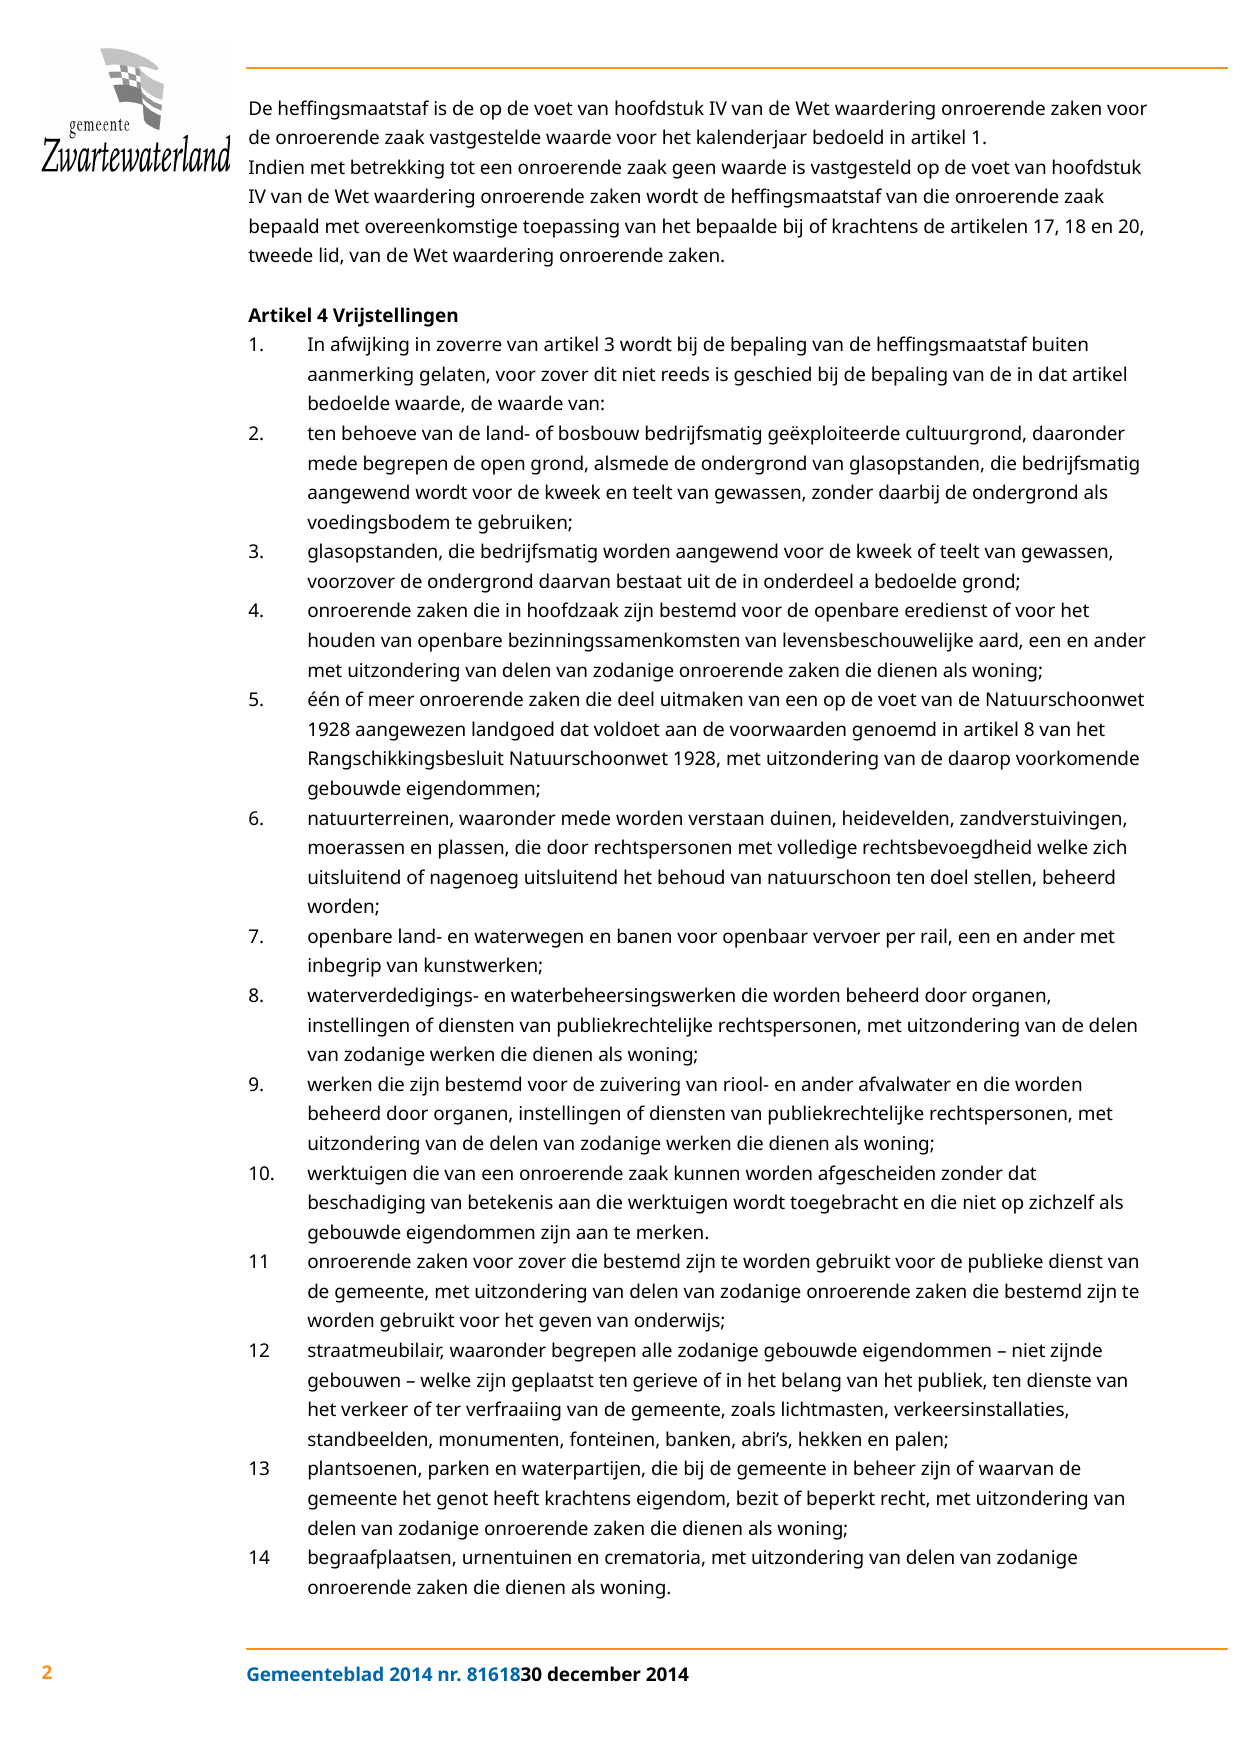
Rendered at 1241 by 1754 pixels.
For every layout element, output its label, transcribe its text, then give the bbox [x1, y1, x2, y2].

list werktuigen die van een onroerende zaak kunnen worden afgescheiden zonder dat beschadiging van betekenis aan die werktuigen wordt toegebracht en die niet op zichzelf als gebouwde eigendommen zijn aan te merken. [248, 1160, 1152, 1245]
list glasopstanden, die bedrijfsmatig worden aangewend voor de kweek of teelt van gewassen, voorzover de ondergrond daarvan bestaat uit de in onderdeel a bedoelde grond; [248, 538, 1152, 594]
list onroerende zaken die in hoofdzaak zijn bestemd voor de openbare eredienst of voor het houden van openbare bezinningssamenkomsten van levensbeschouwelijke aard, een en ander met uitzondering van delen van zodanige onroerende zaken die dienen als woning; [248, 598, 1152, 683]
list één of meer onroerende zaken die deel uitmaken van een op de voet van de Natuurschoonwet 1928 aangewezen landgoed dat voldoet aan de voorwaarden genoemd in artikel 8 van het Rangschikkingsbesluit Natuurschoonwet 1928, met uitzondering van de daarop voorkomende gebouwde eigendommen; [248, 686, 1152, 801]
list natuurterreinen, waaronder mede worden verstaan duinen, heidevelden, zandverstuivingen, moerassen en plassen, die door rechtspersonen met volledige rechtsbevoegdheid welke zich uitsluitend of nagenoeg uitsluitend het behoud van natuurschoon ten doel stellen, beheerd worden; [248, 805, 1152, 919]
list straatmeubilair, waaronder begrepen alle zodanige gebouwde eigendommen – niet zijnde gebouwen – welke zijn geplaatst ten gerieve of in het belang van het publiek, ten dienste van het verkeer of ter verfraaiing van de gemeente, zoals lichtmasten, verkeersinstallaties, standbeelden, monumenten, fonteinen, banken, abri’s, hekken en palen; [248, 1337, 1152, 1452]
list In afwijking in zoverre van artikel 3 wordt bij de bepaling van de heffingsmaatstaf buiten aanmerking gelaten, voor zover dit niet reeds is geschied bij de bepaling van de in dat artikel bedoelde waarde, de waarde van: [248, 331, 1152, 416]
list begraafplaatsen, urnentuinen en crematoria, met uitzondering van delen van zodanige onroerende zaken die dienen als woning. [248, 1544, 1152, 1600]
text Artikel 4 Vrijstellingen [248, 302, 1152, 328]
text De heffingsmaatstaf is de op de voet van hoofdstuk IV van de Wet waardering onroerende zaken voor de onroerende zaak vastgestelde waarde voor het kalenderjaar bedoeld in artikel 1. [248, 95, 1152, 150]
text Indien met betrekking tot een onroerende zaak geen waarde is vastgesteld op de voet van hoofdstuk IV van de Wet waardering onroerende zaken wordt de heffingsmaatstaf van die onroerende zaak bepaald met overeenkomstige toepassing van het bepaalde bij of krachtens de artikelen 17, 18 en 20, tweede lid, van de Wet waardering onroerende zaken. [248, 154, 1152, 268]
list werken die zijn bestemd voor de zuivering van riool- en ander afvalwater en die worden beheerd door organen, instellingen of diensten van publiekrechtelijke rechtspersonen, met uitzondering van de delen van zodanige werken die dienen als woning; [248, 1071, 1152, 1156]
list plantsoenen, parken en waterpartijen, die bij de gemeente in beheer zijn of waarvan de gemeente het genot heeft krachtens eigendom, bezit of beperkt recht, met uitzondering van delen van zodanige onroerende zaken die dienen als woning; [248, 1456, 1152, 1541]
picture [41, 47, 231, 172]
list openbare land- en waterwegen en banen voor openbaar vervoer per rail, een en ander met inbegrip van kunstwerken; [248, 923, 1152, 978]
list onroerende zaken voor zover die bestemd zijn te worden gebruikt voor de publieke dienst van de gemeente, met uitzondering van delen van zodanige onroerende zaken die bestemd zijn te worden gebruikt voor het geven van onderwijs; [248, 1248, 1152, 1333]
list waterverdedigings- en waterbeheersingswerken die worden beheerd door organen, instellingen of diensten van publiekrechtelijke rechtspersonen, met uitzondering van de delen van zodanige werken die dienen als woning; [248, 982, 1152, 1067]
list ten behoeve van de land- of bosbouw bedrijfsmatig geëxploiteerde cultuurgrond, daaronder mede begrepen de open grond, alsmede de ondergrond van glasopstanden, die bedrijfsmatig aangewend wordt voor de kweek en teelt van gewassen, zonder daarbij de ondergrond als voedingsbodem te gebruiken; [248, 420, 1152, 535]
